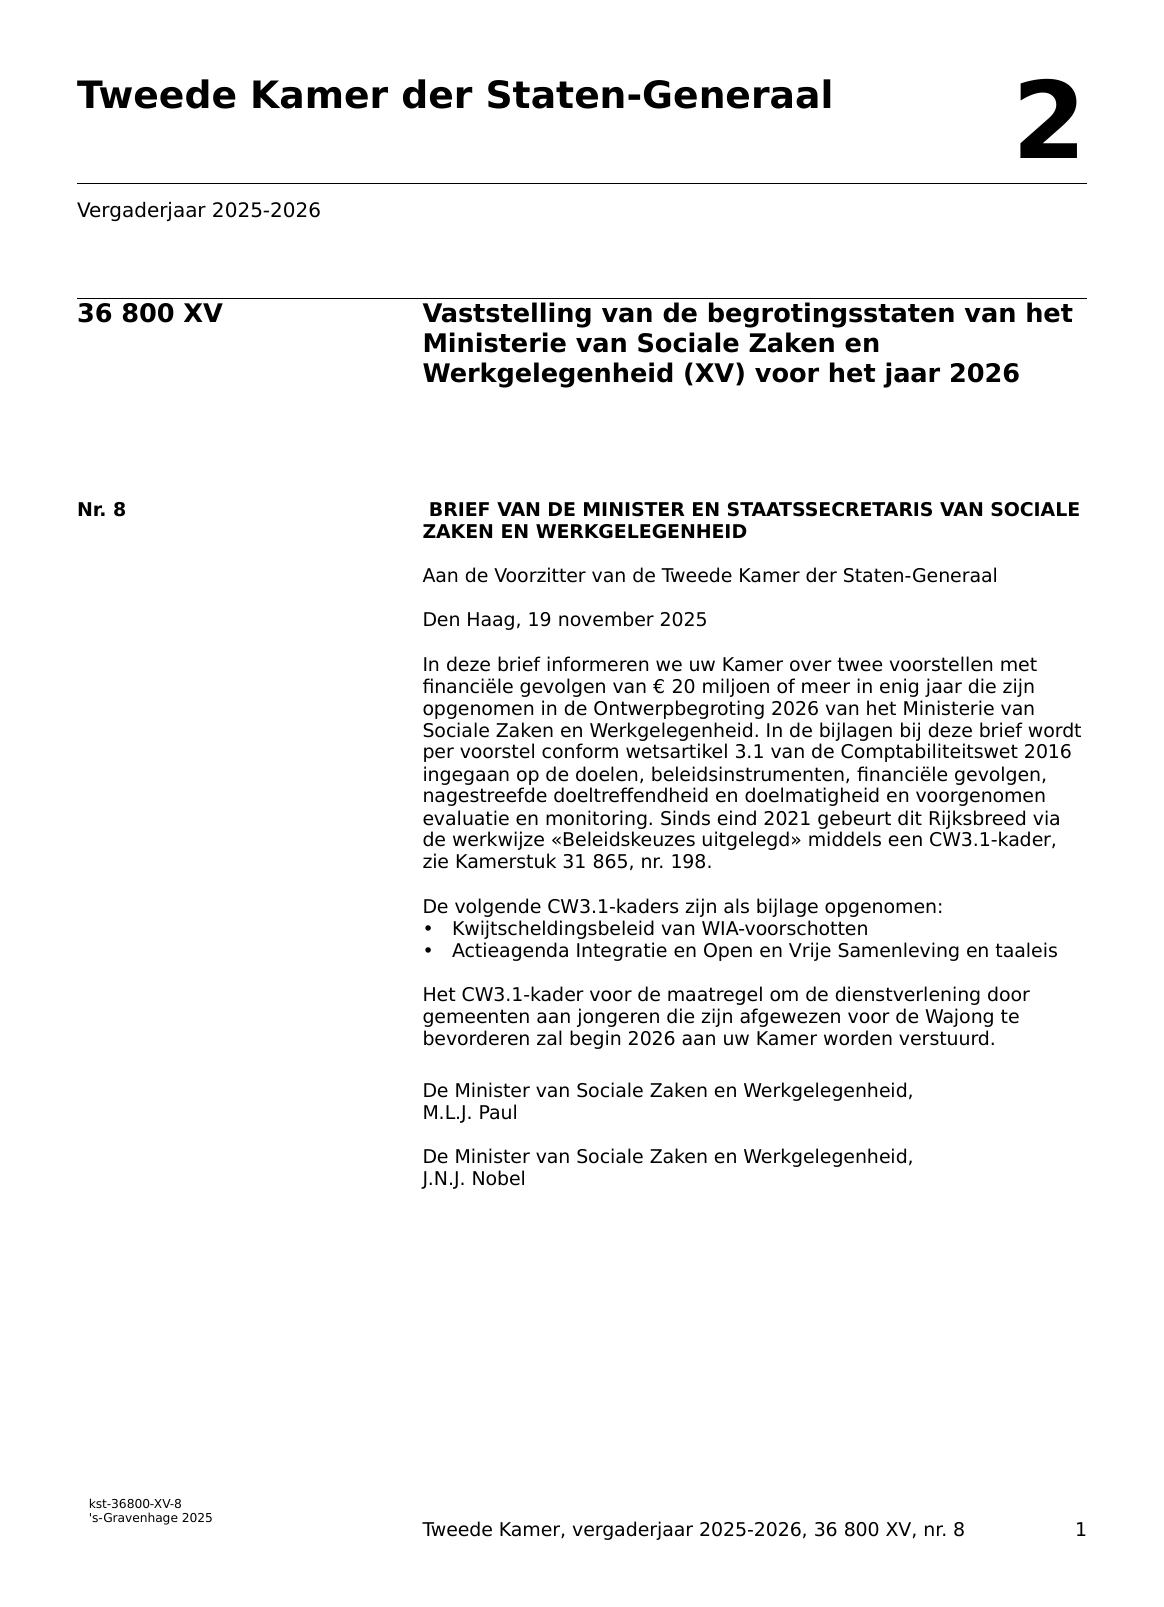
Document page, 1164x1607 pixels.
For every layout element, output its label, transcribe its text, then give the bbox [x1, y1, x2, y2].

text kst-36800-XV-8 [88, 1497, 323, 1511]
text • Kwijtscheldingsbeleid van WIA-voorschotten [422, 917, 1087, 939]
text In deze brief informeren we uw Kamer over twee voorstellen met financiële gevolgen van € 20 miljoen of meer in enig jaar die zijn opgenomen in de Ontwerpbegroting 2026 van het Ministerie van Sociale Zaken en Werkgelegenheid. In de bijlagen bij deze brief wordt per voorstel conform wetsartikel 3.1 van de Comptabiliteitswet 2016 ingegaan op de doelen, beleidsinstrumenten, financiële gevolgen, nagestreefde doeltreffendheid en doelmatigheid en voorgenomen evaluatie en monitoring. Sinds eind 2021 gebeurt dit Rijksbreed via de werkwijze «Beleidskeuzes uitgelegd» middels een CW3.1-kader, zie Kamerstuk 31 865, nr. 198. [422, 653, 1087, 873]
table_header Tweede Kamer der Staten-Generaal [77, 59, 886, 183]
text • Actieagenda Integratie en Open en Vrije Samenleving en taaleis [422, 939, 1087, 961]
text Aan de Voorzitter van de Tweede Kamer der Staten-Generaal [422, 565, 1087, 587]
text 's-Gravenhage 2025 [88, 1511, 323, 1525]
text De Minister van Sociale Zaken en Werkgelegenheid, M.L.J. Paul [422, 1079, 1087, 1123]
table_cell Vergaderjaar 2025-2026 [77, 184, 1087, 298]
text Den Haag, 19 november 2025 [422, 609, 1087, 631]
subtitle Nr. 8 BRIEF VAN DE MINISTER EN STAATSSECRETARIS VAN SOCIALE ZAKEN EN WERKGELEGENHEID [77, 499, 1087, 543]
text Het CW3.1-kader voor de maatregel om de dienstverlening door gemeenten aan jongeren die zijn afgewezen voor de Wajong te bevorderen zal begin 2026 aan uw Kamer worden verstuurd. [422, 984, 1087, 1049]
text De Minister van Sociale Zaken en Werkgelegenheid, J.N.J. Nobel [422, 1146, 1087, 1190]
subtitle 36 800 XV Vaststelling van de begrotingsstaten van het Ministerie van Sociale Zaken en Werkgelegenheid (XV) voor het jaar 2026 [77, 299, 1087, 388]
table_header 2 [886, 59, 1087, 183]
text De volgende CW3.1-kaders zijn als bijlage opgenomen: [422, 896, 1087, 917]
